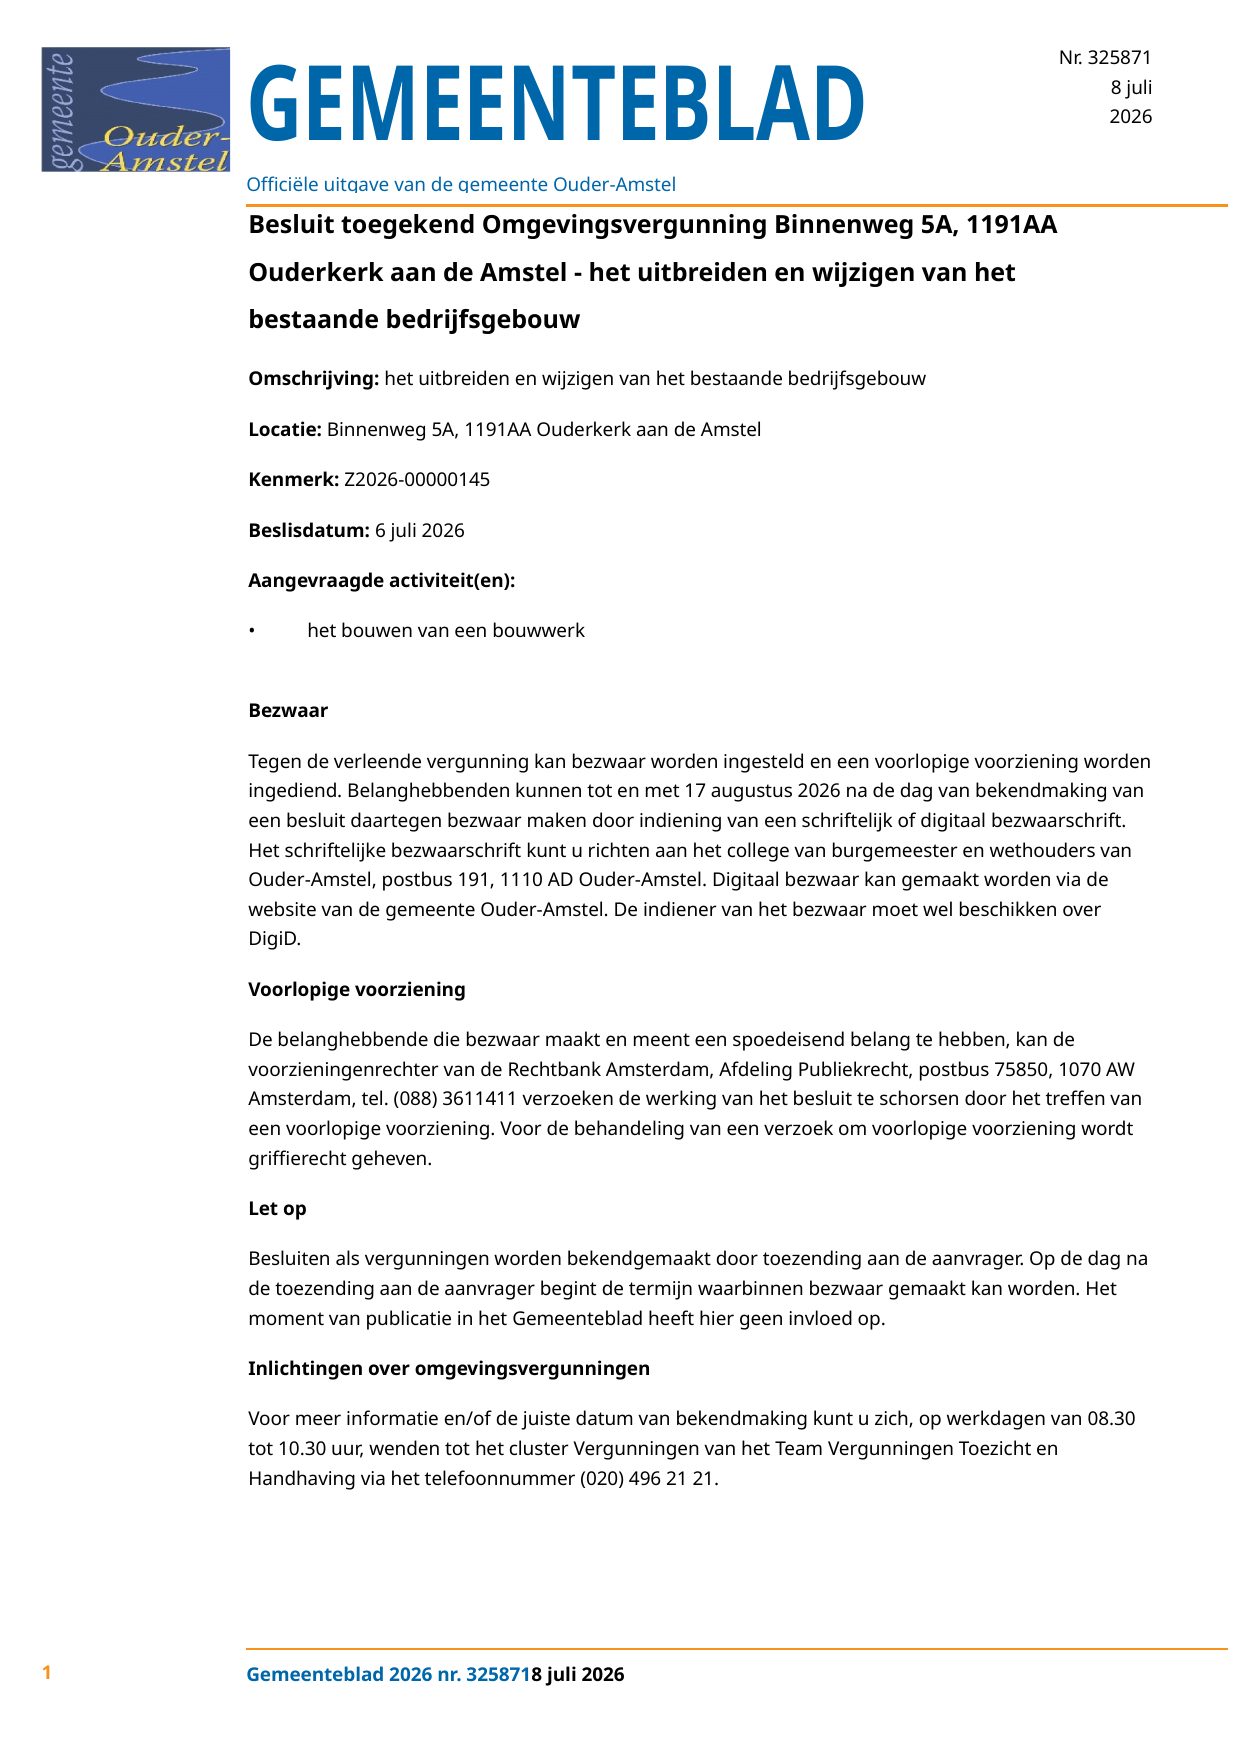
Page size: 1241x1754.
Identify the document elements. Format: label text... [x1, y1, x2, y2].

text Beslisdatum: 6 juli 2026 [248, 517, 1152, 542]
text Let op [248, 1195, 1152, 1221]
text Omschrijving: het uitbreiden en wijzigen van het bestaande bedrijfsgebouw [248, 366, 1152, 391]
text Locatie: Binnenweg 5A, 1191AA Ouderkerk aan de Amstel [248, 416, 1152, 442]
text De belanghebbende die bezwaar maakt en meent een spoedeisend belang te hebben, kan de voorzieningenrechter van de Rechtbank Amsterdam, Afdeling Publiekrecht, postbus 75850, 1070 AW Amsterdam, tel. (088) 3611411 verzoeken de werking van het besluit te schorsen door het treffen van een voorlopige voorziening. Voor de behandeling van een verzoek om voorlopige voorziening wordt griffierecht geheven. [248, 1026, 1152, 1170]
list het bouwen van een bouwwerk [248, 618, 1152, 643]
text Kenmerk: Z2026-00000145 [248, 466, 1152, 492]
text Inlichtingen over omgevingsvergunningen [248, 1355, 1152, 1381]
text Tegen de verleende vergunning kan bezwaar worden ingesteld en een voorlopige voorziening worden ingediend. Belanghebbenden kunnen tot en met 17 augustus 2026 na de dag van bekendmaking van een besluit daartegen bezwaar maken door indiening van een schriftelijk of digitaal bezwaarschrift. Het schriftelijke bezwaarschrift kunt u richten aan het college van burgemeester en wethouders van Ouder-Amstel, postbus 191, 1110 AD Ouder-Amstel. Digitaal bezwaar kan gemaakt worden via de website van de gemeente Ouder-Amstel. De indiener van het bezwaar moet wel beschikken over DigiD. [248, 748, 1152, 951]
text Voor meer informatie en/of de juiste datum van bekendmaking kunt u zich, op werkdagen van 08.30 tot 10.30 uur, wenden tot het cluster Vergunningen van het Team Vergunningen Toezicht en Handhaving via het telefoonnummer (020) 496 21 21. [248, 1406, 1152, 1490]
text Voorlopige voorziening [248, 976, 1152, 1002]
picture [41, 47, 231, 172]
text Besluiten als vergunningen worden bekendgemaakt door toezending aan de aanvrager. Op de dag na de toezending aan de aanvrager begint de termijn waarbinnen bezwaar gemaakt kan worden. Het moment van publicatie in het Gemeenteblad heeft hier geen invloed op. [248, 1246, 1152, 1330]
text Bezwaar [248, 698, 1152, 723]
text Aangevraagde activiteit(en): [248, 567, 1152, 593]
text Besluit toegekend Omgevingsvergunning Binnenweg 5A, 1191AA Ouderkerk aan de Amstel - het uitbreiden en wijzigen van het bestaande bedrijfsgebouw [248, 207, 1152, 336]
